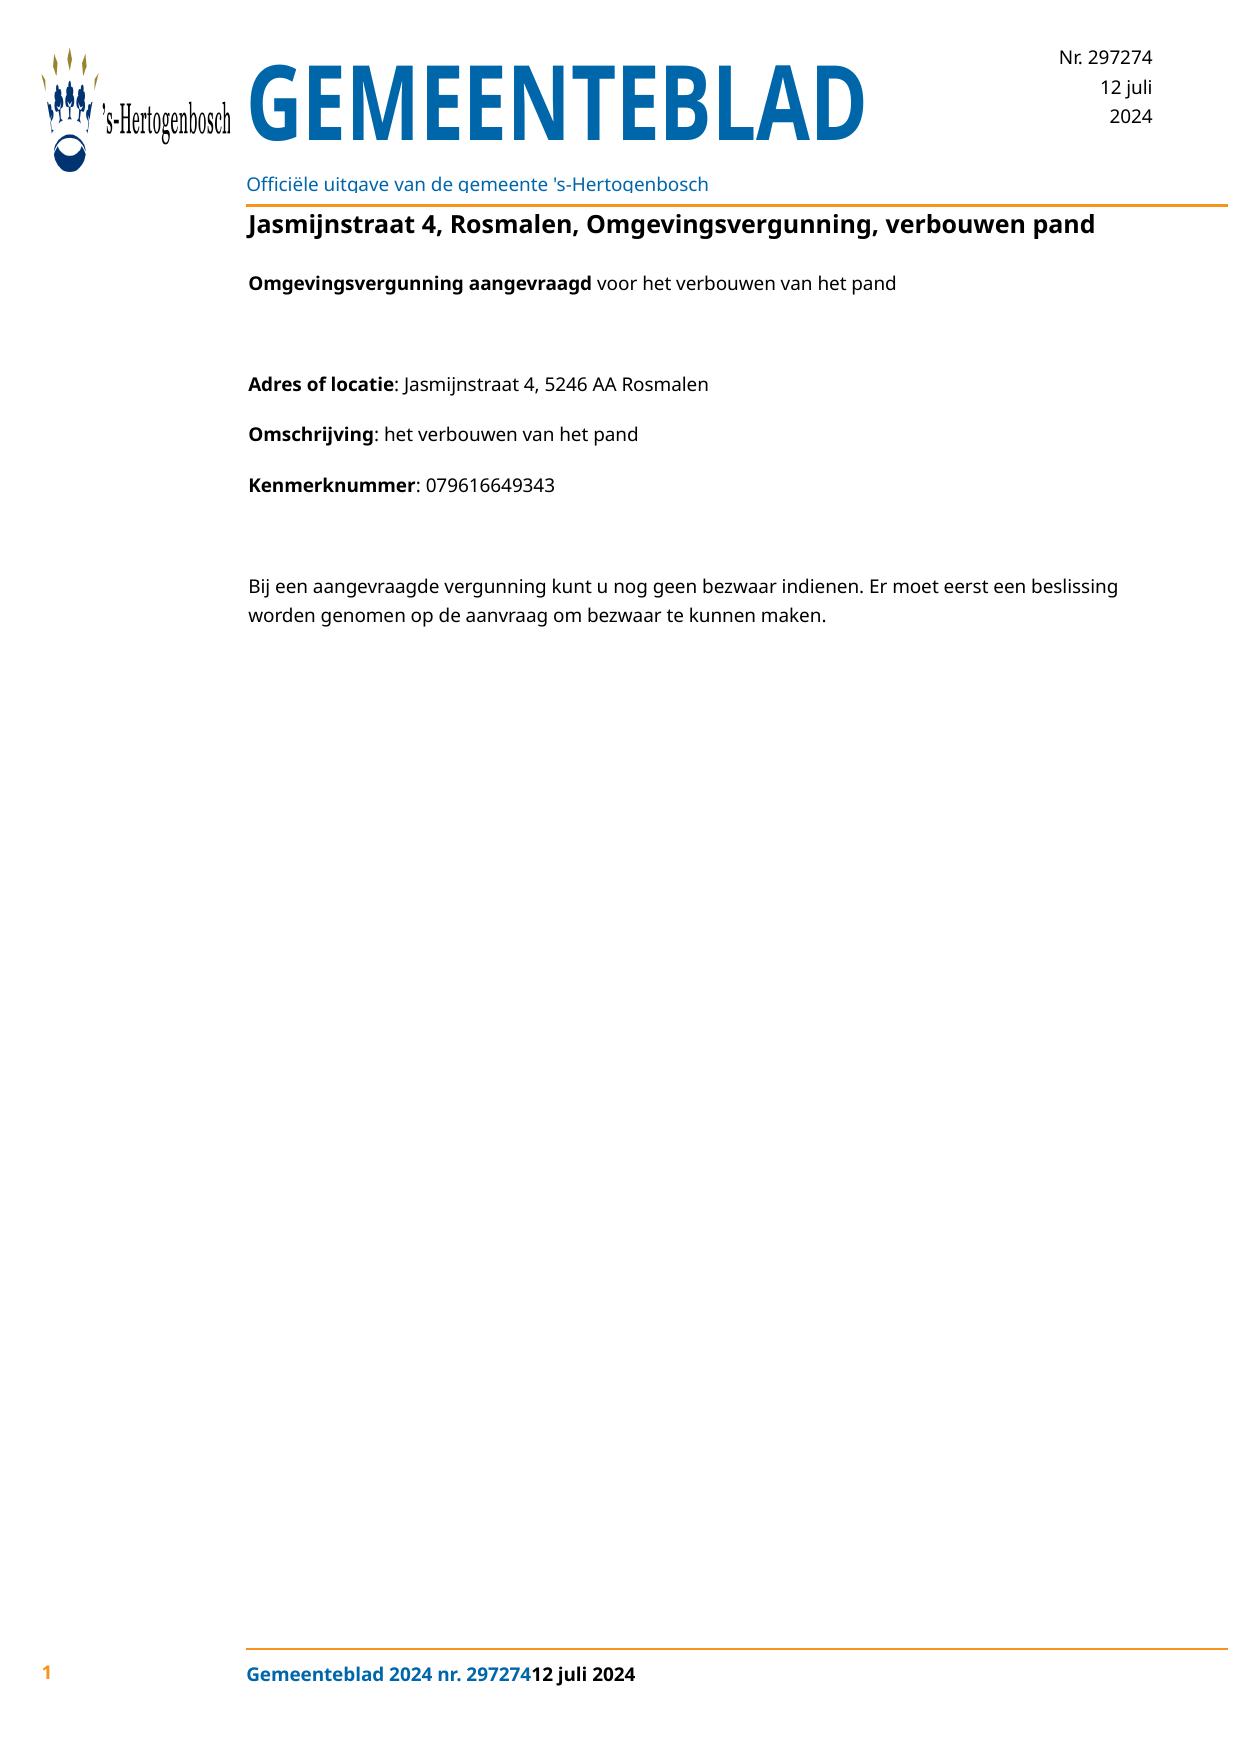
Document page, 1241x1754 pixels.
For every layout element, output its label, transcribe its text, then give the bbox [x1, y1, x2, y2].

text Omgevingsvergunning aangevraagd voor het verbouwen van het pand [248, 270, 1152, 296]
text Adres of locatie: Jasmijnstraat 4, 5246 AA Rosmalen [248, 371, 1152, 397]
text Omschrijving: het verbouwen van het pand [248, 422, 1152, 447]
text Bij een aangevraagde vergunning kunt u nog geen bezwaar indienen. Er moet eerst een beslissing worden genomen op de aanvraag om bezwaar te kunnen maken. [248, 573, 1152, 628]
picture [41, 47, 231, 172]
text Jasmijnstraat 4, Rosmalen, Omgevingsvergunning, verbouwen pand [248, 207, 1152, 241]
text Kenmerknummer: 079616649343 [248, 472, 1152, 498]
